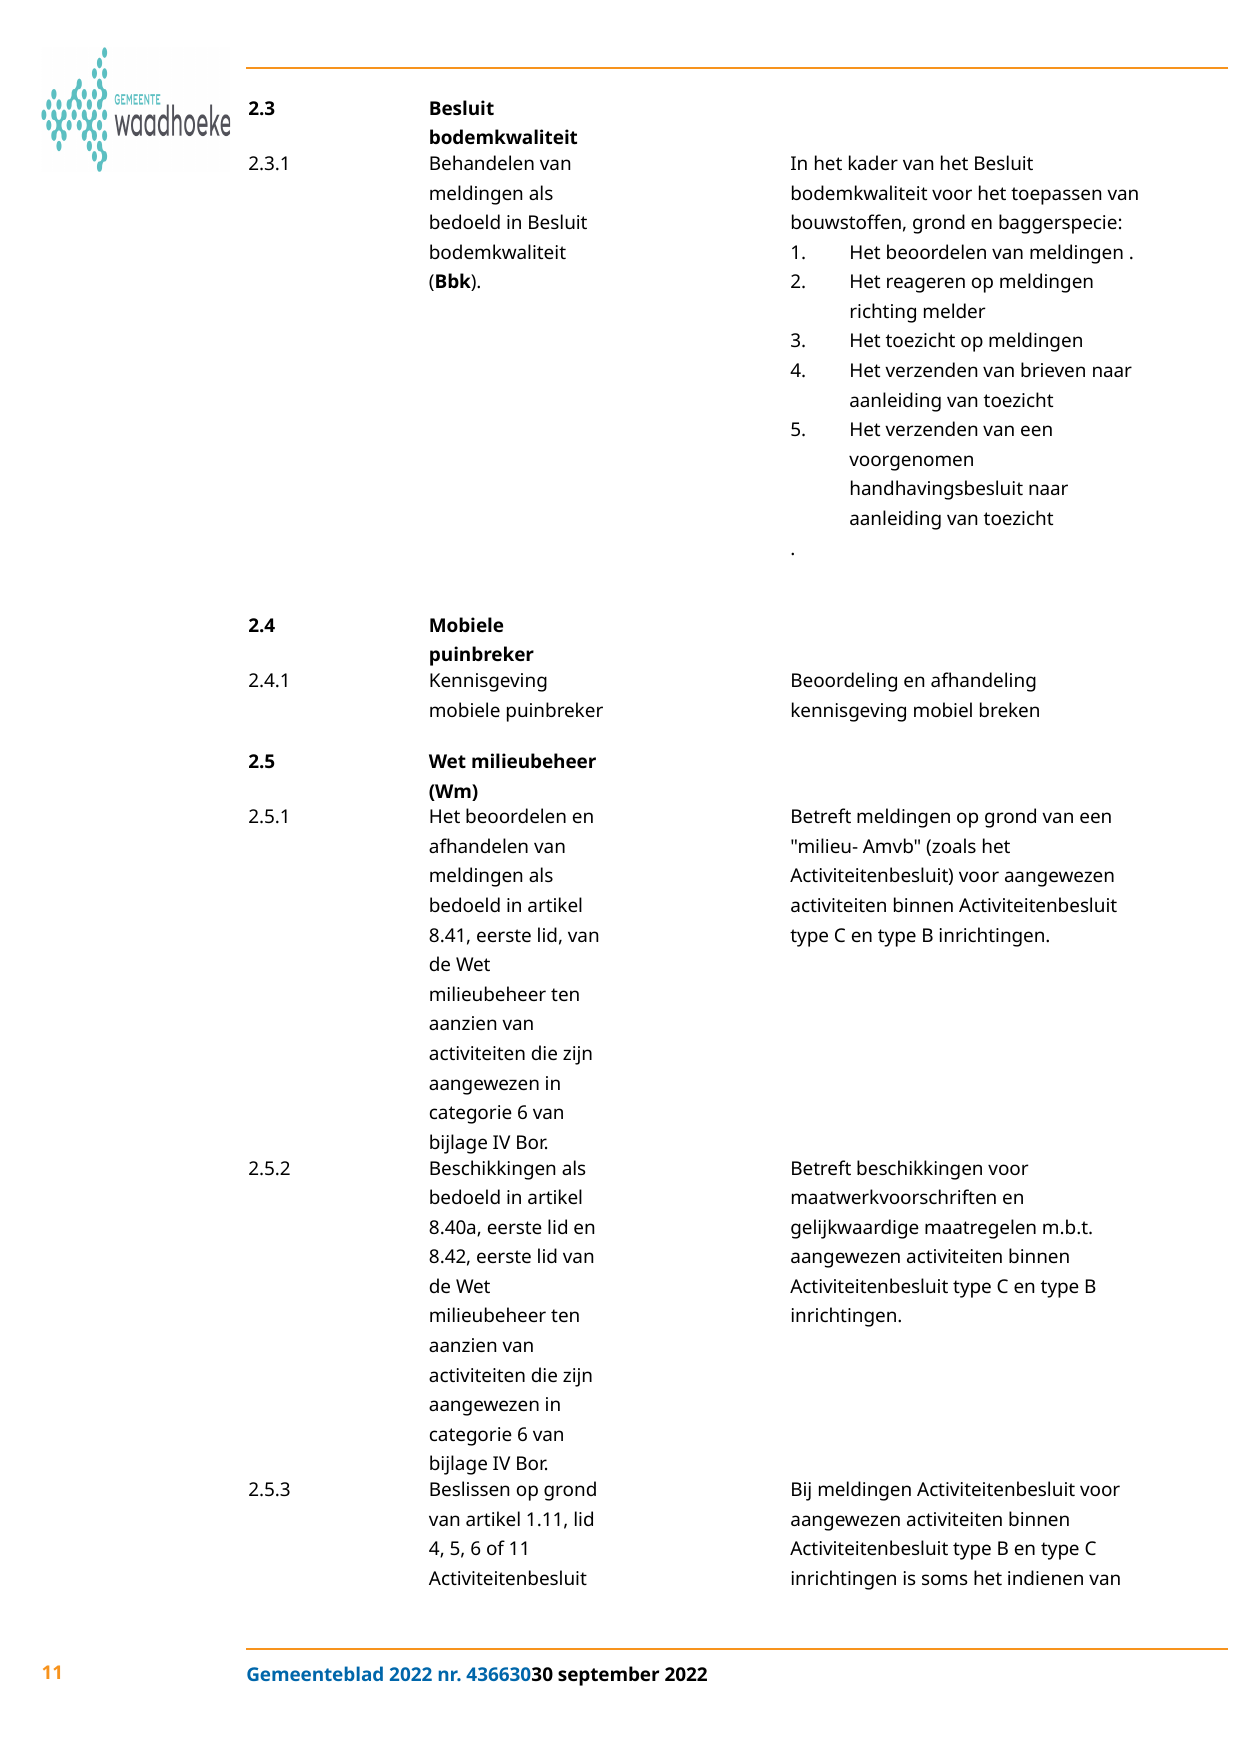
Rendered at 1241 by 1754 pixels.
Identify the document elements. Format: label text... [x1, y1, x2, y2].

table_cell [609, 150, 790, 560]
table_cell [609, 748, 1152, 803]
table_cell Behandelen van meldingen als bedoeld in Besluit bodemkwaliteit (Bbk). [429, 150, 609, 560]
table_cell 2.4 [248, 612, 429, 667]
table_cell Beschikkingen als bedoeld in artikel 8.40a, eerste lid en 8.42, eerste lid van de Wet milieubeheer ten aanzien van activiteiten die zijn aangewezen in categorie 6 van bijlage IV Bor. [429, 1155, 609, 1476]
table_cell Mobiele puinbreker [429, 612, 609, 667]
table_cell [609, 612, 790, 667]
table_cell [248, 560, 1152, 586]
table_cell Het beoordelen en afhandelen van meldingen als bedoeld in artikel 8.41, eerste lid, van de Wet milieubeheer ten aanzien van activiteiten die zijn aangewezen in categorie 6 van bijlage IV Bor. [429, 804, 609, 1155]
table_cell [248, 723, 1152, 748]
table_cell Betreft beschikkingen voor maatwerkvoorschriften en gelijkwaardige maatregelen m.b.t. aangewezen activiteiten binnen Activiteitenbesluit type C en type B inrichtingen. [790, 1155, 1152, 1476]
table_cell [609, 1476, 790, 1591]
table_cell 2.5 [248, 748, 429, 803]
table_cell [248, 586, 1152, 612]
table_cell 2.3.1 [248, 150, 429, 560]
table_cell Kennisgeving mobiele puinbreker [429, 667, 609, 722]
table_cell [609, 1155, 790, 1476]
table_cell 2.4.1 [248, 667, 429, 722]
table_cell 2.5.3 [248, 1476, 429, 1591]
table_cell 2.3 [248, 95, 429, 150]
table_cell Wet milieubeheer (Wm) [429, 748, 609, 803]
table_cell [609, 95, 1152, 150]
table_cell 2.5.2 [248, 1155, 429, 1476]
picture [41, 47, 231, 172]
table_cell Beslissen op grond van artikel 1.11, lid 4, 5, 6 of 11 Activiteitenbesluit [429, 1476, 609, 1591]
table_cell Bij meldingen Activiteitenbesluit voor aangewezen activiteiten binnen Activiteitenbesluit type B en type C inrichtingen is soms het indienen van [790, 1476, 1152, 1591]
table_cell 2.5.1 [248, 804, 429, 1155]
table_cell Betreft meldingen op grond van een "milieu- Amvb" (zoals het Activiteitenbesluit) voor aangewezen activiteiten binnen Activiteitenbesluit type C en type B inrichtingen. [790, 804, 1152, 1155]
table_cell In het kader van het Besluit bodemkwaliteit voor het toepassen van bouwstoffen, grond en baggerspecie: Het beoordelen van meldingen . Het reageren op meldingen richting melder Het toezicht op meldingen Het verzenden van brieven naar aanleiding van toezicht Het verzenden van een voorgenomen handhavingsbesluit naar aanleiding van toezicht . [790, 150, 1152, 560]
table_cell [609, 667, 790, 722]
table_cell Besluit bodemkwaliteit [429, 95, 609, 150]
table_cell [609, 804, 790, 1155]
table_cell [790, 612, 1152, 667]
table_cell Beoordeling en afhandeling kennisgeving mobiel breken [790, 667, 1152, 722]
